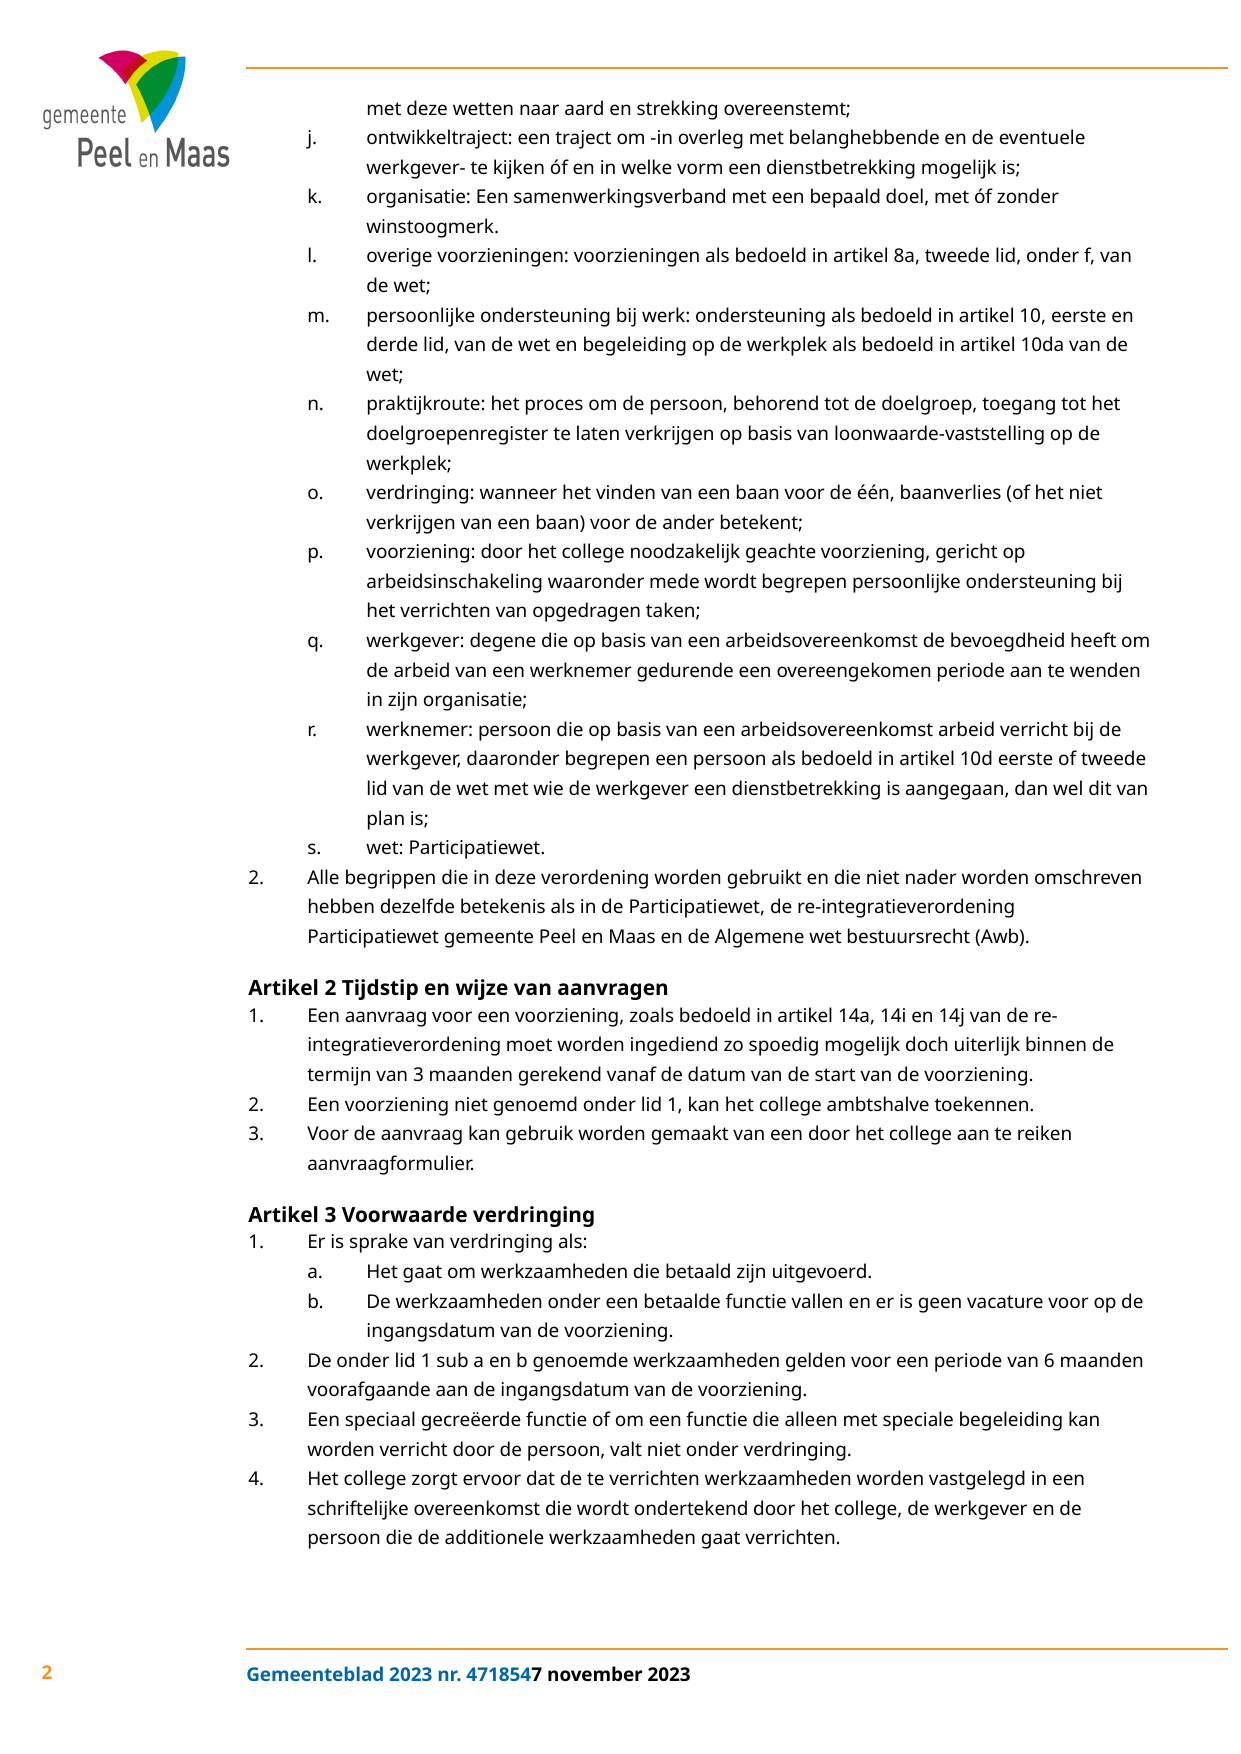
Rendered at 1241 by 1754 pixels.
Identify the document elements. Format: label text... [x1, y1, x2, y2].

list wet: Participatiewet. [307, 834, 1152, 860]
list werknemer: persoon die op basis van een arbeidsovereenkomst arbeid verricht bij de werkgever, daaronder begrepen een persoon als bedoeld in artikel 10d eerste of tweede lid van de wet met wie de werkgever een dienstbetrekking is aangegaan, dan wel dit van plan is; [307, 716, 1152, 831]
list ontwikkeltraject: een traject om -in overleg met belanghebbende en de eventuele werkgever- te kijken óf en in welke vorm een dienstbetrekking mogelijk is; [307, 124, 1152, 180]
list Een aanvraag voor een voorziening, zoals bedoeld in artikel 14a, 14i en 14j van de re-integratieverordening moet worden ingediend zo spoedig mogelijk doch uiterlijk binnen de termijn van 3 maanden gerekend vanaf de datum van de start van de voorziening. [248, 1002, 1152, 1087]
list De werkzaamheden onder een betaalde functie vallen en er is geen vacature voor op de ingangsdatum van de voorziening. [307, 1288, 1152, 1343]
list Voor de aanvraag kan gebruik worden gemaakt van een door het college aan te reiken aanvraagformulier. [248, 1120, 1152, 1176]
list Het college zorgt ervoor dat de te verrichten werkzaamheden worden vastgelegd in een schriftelijke overeenkomst die wordt ondertekend door het college, de werkgever en de persoon die de additionele werkzaamheden gaat verrichten. [248, 1465, 1152, 1550]
picture [41, 47, 231, 172]
list Een voorziening niet genoemd onder lid 1, kan het college ambtshalve toekennen. [248, 1091, 1152, 1116]
list voorziening: door het college noodzakelijk geachte voorziening, gericht op arbeidsinschakeling waaronder mede wordt begrepen persoonlijke ondersteuning bij het verrichten van opgedragen taken; [307, 538, 1152, 623]
list Het gaat om werkzaamheden die betaald zijn uitgevoerd. [307, 1258, 1152, 1284]
text Artikel 2 Tijdstip en wijze van aanvragen [248, 973, 1152, 1002]
list verdringing: wanneer het vinden van een baan voor de één, baanverlies (of het niet verkrijgen van een baan) voor de ander betekent; [307, 479, 1152, 535]
list persoonlijke ondersteuning bij werk: ondersteuning als bedoeld in artikel 10, eerste en derde lid, van de wet en begeleiding op de werkplek als bedoeld in artikel 10da van de wet; [307, 302, 1152, 387]
list met deze wetten naar aard en strekking overeenstemt; [307, 95, 1152, 121]
list praktijkroute: het proces om de persoon, behorend tot de doelgroep, toegang tot het doelgroepenregister te laten verkrijgen op basis van loonwaarde-vaststelling op de werkplek; [307, 391, 1152, 476]
list organisatie: Een samenwerkingsverband met een bepaald doel, met óf zonder winstoogmerk. [307, 183, 1152, 239]
list De onder lid 1 sub a en b genoemde werkzaamheden gelden voor een periode van 6 maanden voorafgaande aan de ingangsdatum van de voorziening. [248, 1347, 1152, 1402]
list overige voorzieningen: voorzieningen als bedoeld in artikel 8a, tweede lid, onder f, van de wet; [307, 243, 1152, 298]
list Er is sprake van verdringing als: [248, 1229, 1152, 1254]
list Een speciaal gecreëerde functie of om een functie die alleen met speciale begeleiding kan worden verricht door de persoon, valt niet onder verdringing. [248, 1406, 1152, 1462]
list werkgever: degene die op basis van een arbeidsovereenkomst de bevoegdheid heeft om de arbeid van een werknemer gedurende een overeengekomen periode aan te wenden in zijn organisatie; [307, 627, 1152, 712]
list Alle begrippen die in deze verordening worden gebruikt en die niet nader worden omschreven hebben dezelfde betekenis als in de Participatiewet, de re-integratieverordening Participatiewet gemeente Peel en Maas en de Algemene wet bestuursrecht (Awb). [248, 864, 1152, 949]
text Artikel 3 Voorwaarde verdringing [248, 1200, 1152, 1229]
